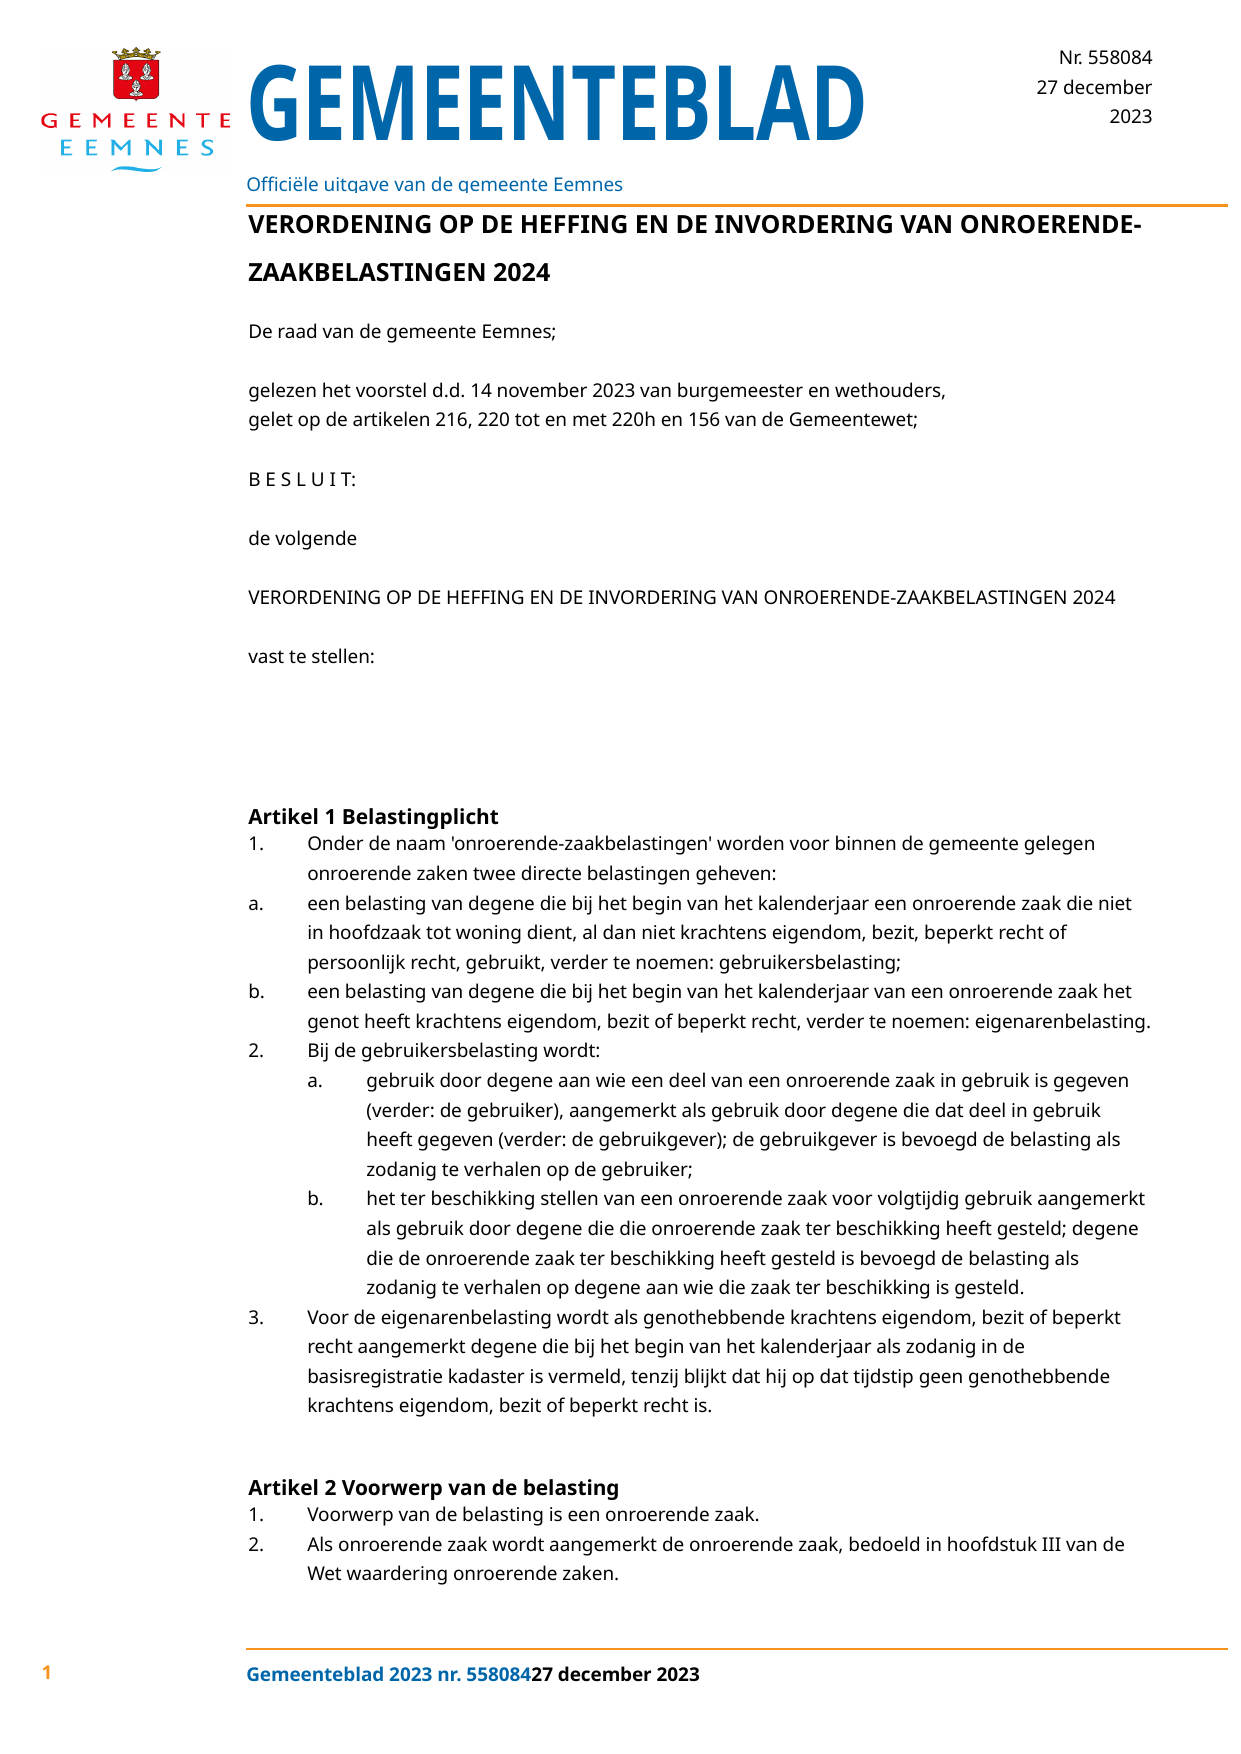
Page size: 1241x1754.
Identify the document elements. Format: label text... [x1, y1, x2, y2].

list een belasting van degene die bij het begin van het kalenderjaar van een onroerende zaak het genot heeft krachtens eigendom, bezit of beperkt recht, verder te noemen: eigenarenbelasting. [248, 978, 1152, 1034]
list Voor de eigenarenbelasting wordt als genothebbende krachtens eigendom, bezit of beperkt recht aangemerkt degene die bij het begin van het kalenderjaar als zodanig in de basisregistratie kadaster is vermeld, tenzij blijkt dat hij op dat tijdstip geen genothebbende krachtens eigendom, bezit of beperkt recht is. [248, 1304, 1152, 1418]
list een belasting van degene die bij het begin van het kalenderjaar een onroerende zaak die niet in hoofdzaak tot woning dient, al dan niet krachtens eigendom, bezit, beperkt recht of persoonlijk recht, gebruikt, verder te noemen: gebruikersbelasting; [248, 890, 1152, 975]
list het ter beschikking stellen van een onroerende zaak voor volgtijdig gebruik aangemerkt als gebruik door degene die die onroerende zaak ter beschikking heeft gesteld; degene die de onroerende zaak ter beschikking heeft gesteld is bevoegd de belasting als zodanig te verhalen op degene aan wie die zaak ter beschikking is gesteld. [307, 1186, 1152, 1300]
list Voorwerp van de belasting is een onroerende zaak. [248, 1501, 1152, 1527]
list Als onroerende zaak wordt aangemerkt de onroerende zaak, bedoeld in hoofdstuk III van de Wet waardering onroerende zaken. [248, 1531, 1152, 1586]
list Onder de naam 'onroerende-zaakbelastingen' worden voor binnen de gemeente gelegen onroerende zaken twee directe belastingen geheven: [248, 831, 1152, 886]
text gelezen het voorstel d.d. 14 november 2023 van burgemeester en wethouders, [248, 377, 1152, 403]
text Artikel 1 Belastingplicht [248, 802, 1152, 831]
text gelet op de artikelen 216, 220 tot en met 220h en 156 van de Gemeentewet; [248, 407, 1152, 432]
text De raad van de gemeente Eemnes; [248, 318, 1152, 344]
picture [41, 47, 231, 172]
text B E S L U I T: [248, 466, 1152, 492]
list Bij de gebruikersbelasting wordt: [248, 1038, 1152, 1063]
text de volgende [248, 525, 1152, 551]
text VERORDENING OP DE HEFFING EN DE INVORDERING VAN ONROERENDE-ZAAKBELASTINGEN 2024 [248, 584, 1152, 610]
list gebruik door degene aan wie een deel van een onroerende zaak in gebruik is gegeven (verder: de gebruiker), aangemerkt als gebruik door degene die dat deel in gebruik heeft gegeven (verder: de gebruikgever); de gebruikgever is bevoegd de belasting als zodanig te verhalen op de gebruiker; [307, 1067, 1152, 1182]
text VERORDENING OP DE HEFFING EN DE INVORDERING VAN ONROERENDE-ZAAKBELASTINGEN 2024 [248, 207, 1152, 288]
text vast te stellen: [248, 643, 1152, 669]
text Artikel 2 Voorwerp van de belasting [248, 1473, 1152, 1501]
